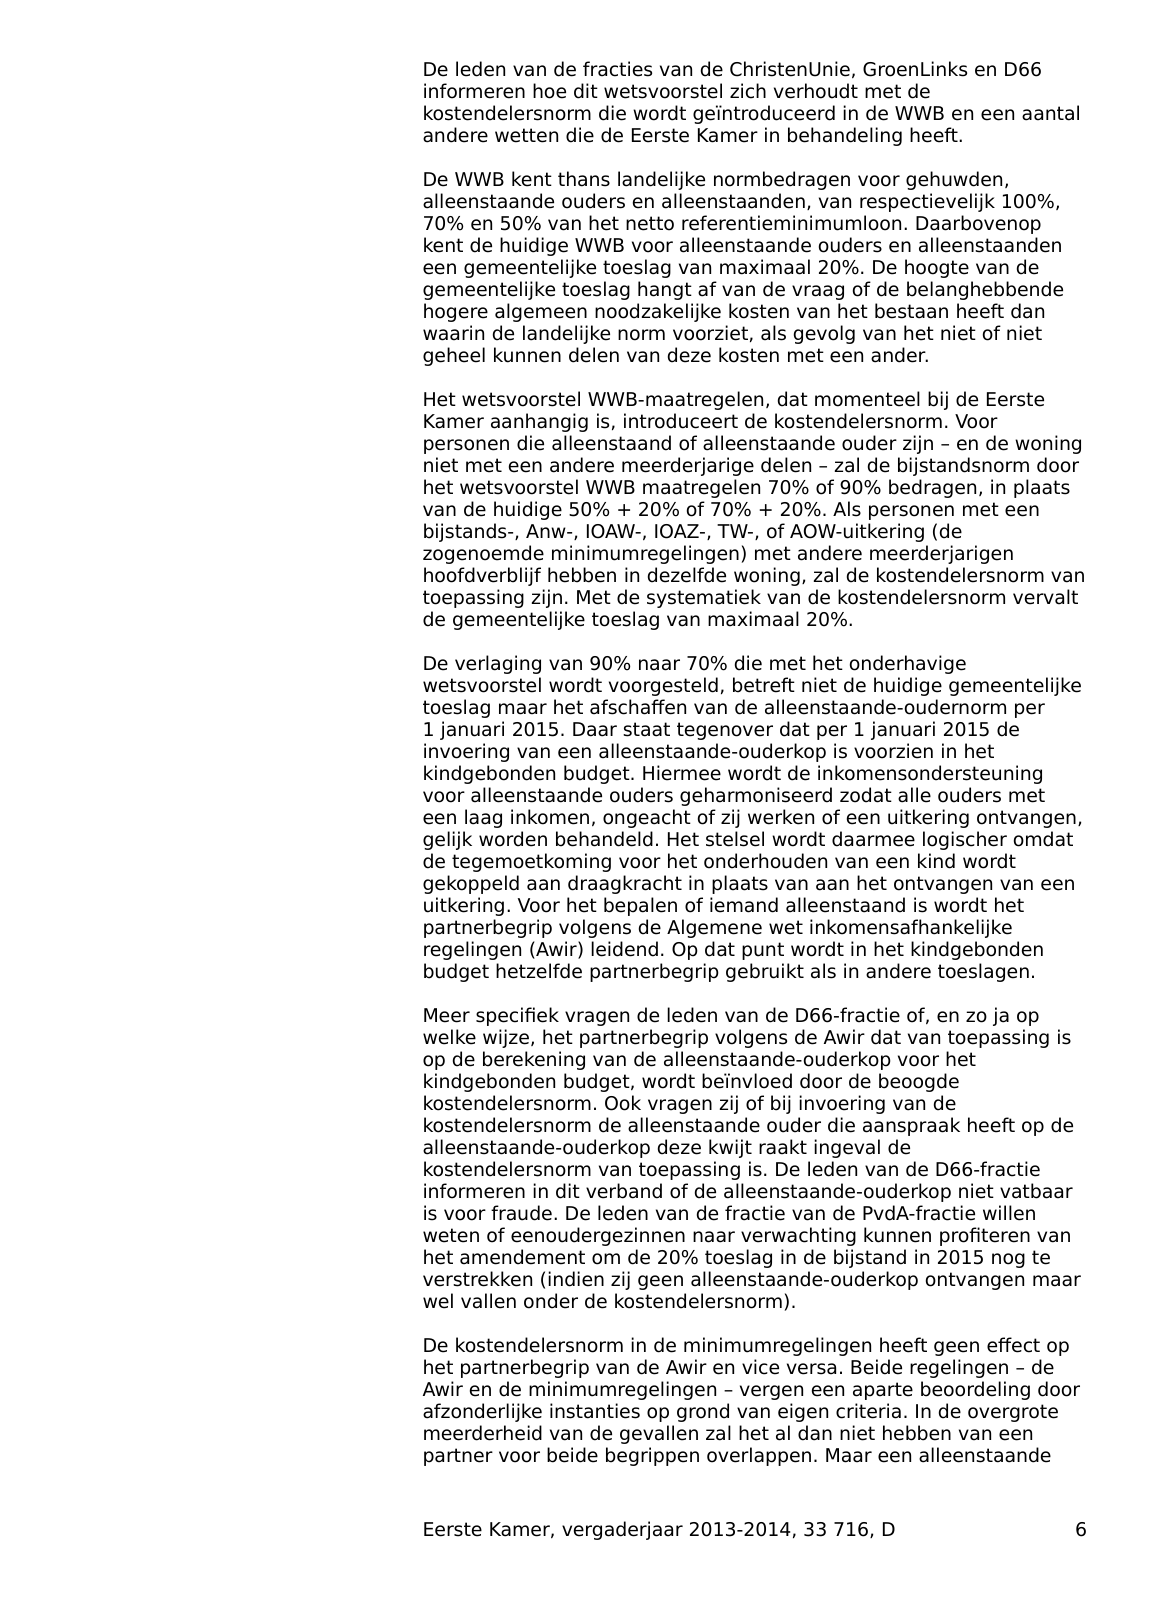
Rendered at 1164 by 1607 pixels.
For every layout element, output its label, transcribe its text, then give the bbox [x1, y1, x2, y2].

text De leden van de fracties van de ChristenUnie, GroenLinks en D66 informeren hoe dit wetsvoorstel zich verhoudt met de kostendelersnorm die wordt geïntroduceerd in de WWB en een aantal andere wetten die de Eerste Kamer in behandeling heeft. [422, 59, 1087, 147]
text De WWB kent thans landelijke normbedragen voor gehuwden, alleenstaande ouders en alleenstaanden, van respectievelijk 100%, 70% en 50% van het netto referentieminimumloon. Daarbovenop kent de huidige WWB voor alleenstaande ouders en alleenstaanden een gemeentelijke toeslag van maximaal 20%. De hoogte van de gemeentelijke toeslag hangt af van de vraag of de belanghebbende hogere algemeen noodzakelijke kosten van het bestaan heeft dan waarin de landelijke norm voorziet, als gevolg van het niet of niet geheel kunnen delen van deze kosten met een ander. [422, 169, 1087, 367]
text Het wetsvoorstel WWB-maatregelen, dat momenteel bij de Eerste Kamer aanhangig is, introduceert de kostendelersnorm. Voor personen die alleenstaand of alleenstaande ouder zijn – en de woning niet met een andere meerderjarige delen – zal de bijstandsnorm door het wetsvoorstel WWB maatregelen 70% of 90% bedragen, in plaats van de huidige 50% + 20% of 70% + 20%. Als personen met een bijstands-, Anw-, IOAW-, IOAZ-, TW-, of AOW-uitkering (de zogenoemde minimumregelingen) met andere meerderjarigen hoofdverblijf hebben in dezelfde woning, zal de kostendelersnorm van toepassing zijn. Met de systematiek van de kostendelersnorm vervalt de gemeentelijke toeslag van maximaal 20%. [422, 389, 1087, 631]
text De kostendelersnorm in de minimumregelingen heeft geen effect op het partnerbegrip van de Awir en vice versa. Beide regelingen – de Awir en de minimumregelingen – vergen een aparte beoordeling door afzonderlijke instanties op grond van eigen criteria. In de overgrote meerderheid van de gevallen zal het al dan niet hebben van een partner voor beide begrippen overlappen. Maar een alleenstaande [422, 1335, 1087, 1467]
text Meer specifiek vragen de leden van de D66-fractie of, en zo ja op welke wijze, het partnerbegrip volgens de Awir dat van toepassing is op de berekening van de alleenstaande-ouderkop voor het kindgebonden budget, wordt beïnvloed door de beoogde kostendelersnorm. Ook vragen zij of bij invoering van de kostendelersnorm de alleenstaande ouder die aanspraak heeft op de alleenstaande-ouderkop deze kwijt raakt ingeval de kostendelersnorm van toepassing is. De leden van de D66-fractie informeren in dit verband of de alleenstaande-ouderkop niet vatbaar is voor fraude. De leden van de fractie van de PvdA-fractie willen weten of eenoudergezinnen naar verwachting kunnen profiteren van het amendement om de 20% toeslag in de bijstand in 2015 nog te verstrekken (indien zij geen alleenstaande-ouderkop ontvangen maar wel vallen onder de kostendelersnorm). [422, 1005, 1087, 1313]
text De verlaging van 90% naar 70% die met het onderhavige wetsvoorstel wordt voorgesteld, betreft niet de huidige gemeentelijke toeslag maar het afschaffen van de alleenstaande-oudernorm per 1 januari 2015. Daar staat tegenover dat per 1 januari 2015 de invoering van een alleenstaande-ouderkop is voorzien in het kindgebonden budget. Hiermee wordt de inkomensondersteuning voor alleenstaande ouders geharmoniseerd zodat alle ouders met een laag inkomen, ongeacht of zij werken of een uitkering ontvangen, gelijk worden behandeld. Het stelsel wordt daarmee logischer omdat de tegemoetkoming voor het onderhouden van een kind wordt gekoppeld aan draagkracht in plaats van aan het ontvangen van een uitkering. Voor het bepalen of iemand alleenstaand is wordt het partnerbegrip volgens de Algemene wet inkomensafhankelijke regelingen (Awir) leidend. Op dat punt wordt in het kindgebonden budget hetzelfde partnerbegrip gebruikt als in andere toeslagen. [422, 653, 1087, 983]
